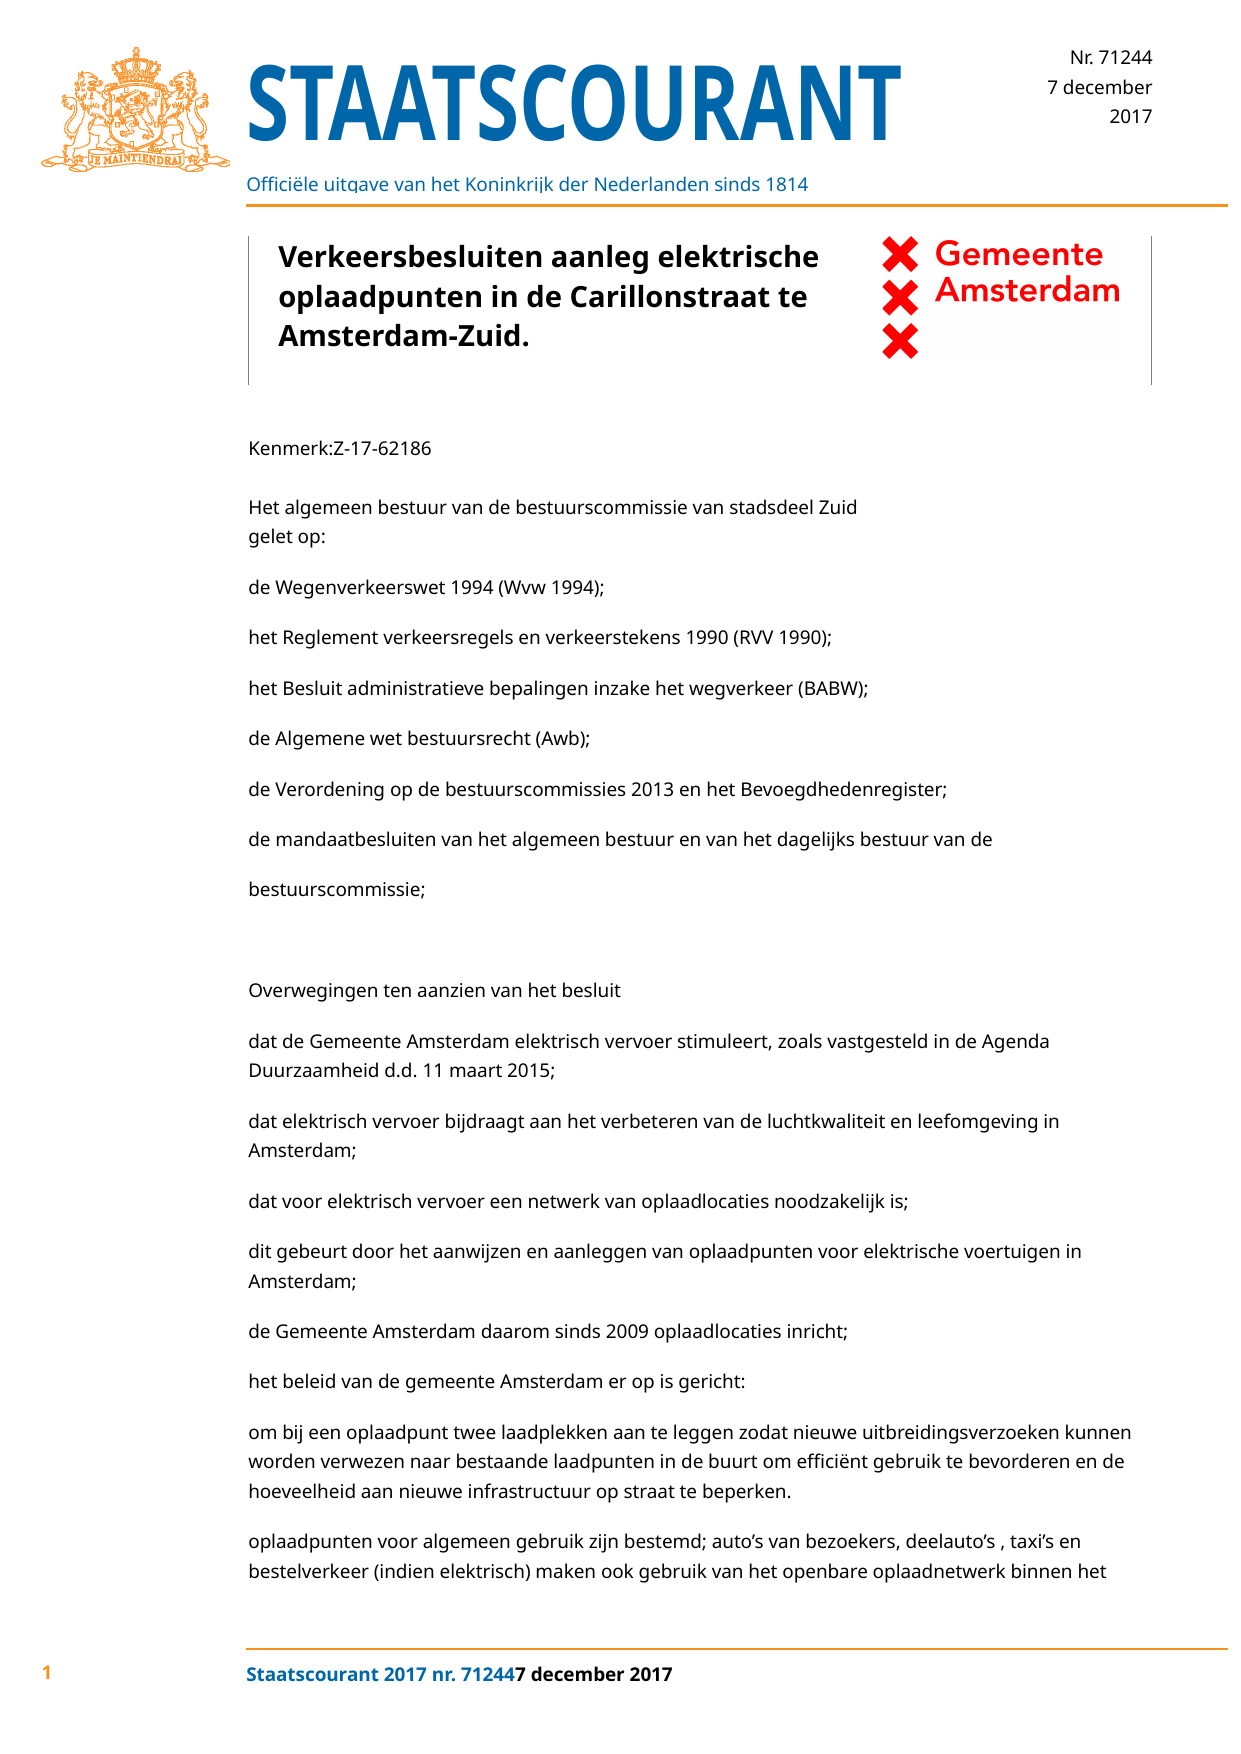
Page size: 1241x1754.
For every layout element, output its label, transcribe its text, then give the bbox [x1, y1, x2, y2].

text de Algemene wet bestuursrecht (Awb); [248, 725, 1152, 751]
text de Gemeente Amsterdam daarom sinds 2009 oplaadlocaties inricht; [248, 1318, 1152, 1344]
table_header Verkeersbesluiten aanleg elektrische oplaadpunten in de Carillonstraat te Amsterdam-Zuid. [249, 236, 850, 385]
text gelet op: [248, 524, 1152, 549]
table_header [850, 236, 1151, 385]
text de mandaatbesluiten van het algemeen bestuur en van het dagelijks bestuur van de [248, 826, 1152, 852]
text Het algemeen bestuur van de bestuurscommissie van stadsdeel Zuid [248, 494, 1152, 520]
text dat de Gemeente Amsterdam elektrisch vervoer stimuleert, zoals vastgesteld in de Agenda Duurzaamheid d.d. 11 maart 2015; [248, 1028, 1152, 1083]
text het Reglement verkeersregels en verkeerstekens 1990 (RVV 1990); [248, 624, 1152, 650]
text de Verordening op de bestuurscommissies 2013 en het Bevoegdhedenregister; [248, 776, 1152, 802]
text het beleid van de gemeente Amsterdam er op is gericht: [248, 1369, 1152, 1394]
text bestuurscommissie; [248, 877, 1152, 902]
picture [882, 236, 1119, 359]
text dit gebeurt door het aanwijzen en aanleggen van oplaadpunten voor elektrische voertuigen in Amsterdam; [248, 1238, 1152, 1294]
text de Wegenverkeerswet 1994 (Wvw 1994); [248, 574, 1152, 600]
text om bij een oplaadpunt twee laadplekken aan te leggen zodat nieuwe uitbreidingsverzoeken kunnen worden verwezen naar bestaande laadpunten in de buurt om efficiënt gebruik te bevorderen en de hoeveelheid aan nieuwe infrastructuur op straat te beperken. [248, 1419, 1152, 1504]
text dat voor elektrisch vervoer een netwerk van oplaadlocaties noodzakelijk is; [248, 1188, 1152, 1214]
text Overwegingen ten aanzien van het besluit [248, 977, 1152, 1003]
text oplaadpunten voor algemeen gebruik zijn bestemd; auto’s van bezoekers, deelauto’s , taxi’s en bestelverkeer (indien elektrisch) maken ook gebruik van het openbare oplaadnetwerk binnen het [248, 1529, 1152, 1584]
picture [41, 47, 231, 172]
text Kenmerk:Z-17-62186 [248, 435, 1152, 461]
text het Besluit administratieve bepalingen inzake het wegverkeer (BABW); [248, 675, 1152, 701]
text dat elektrisch vervoer bijdraagt aan het verbeteren van de luchtkwaliteit en leefomgeving in Amsterdam; [248, 1108, 1152, 1163]
